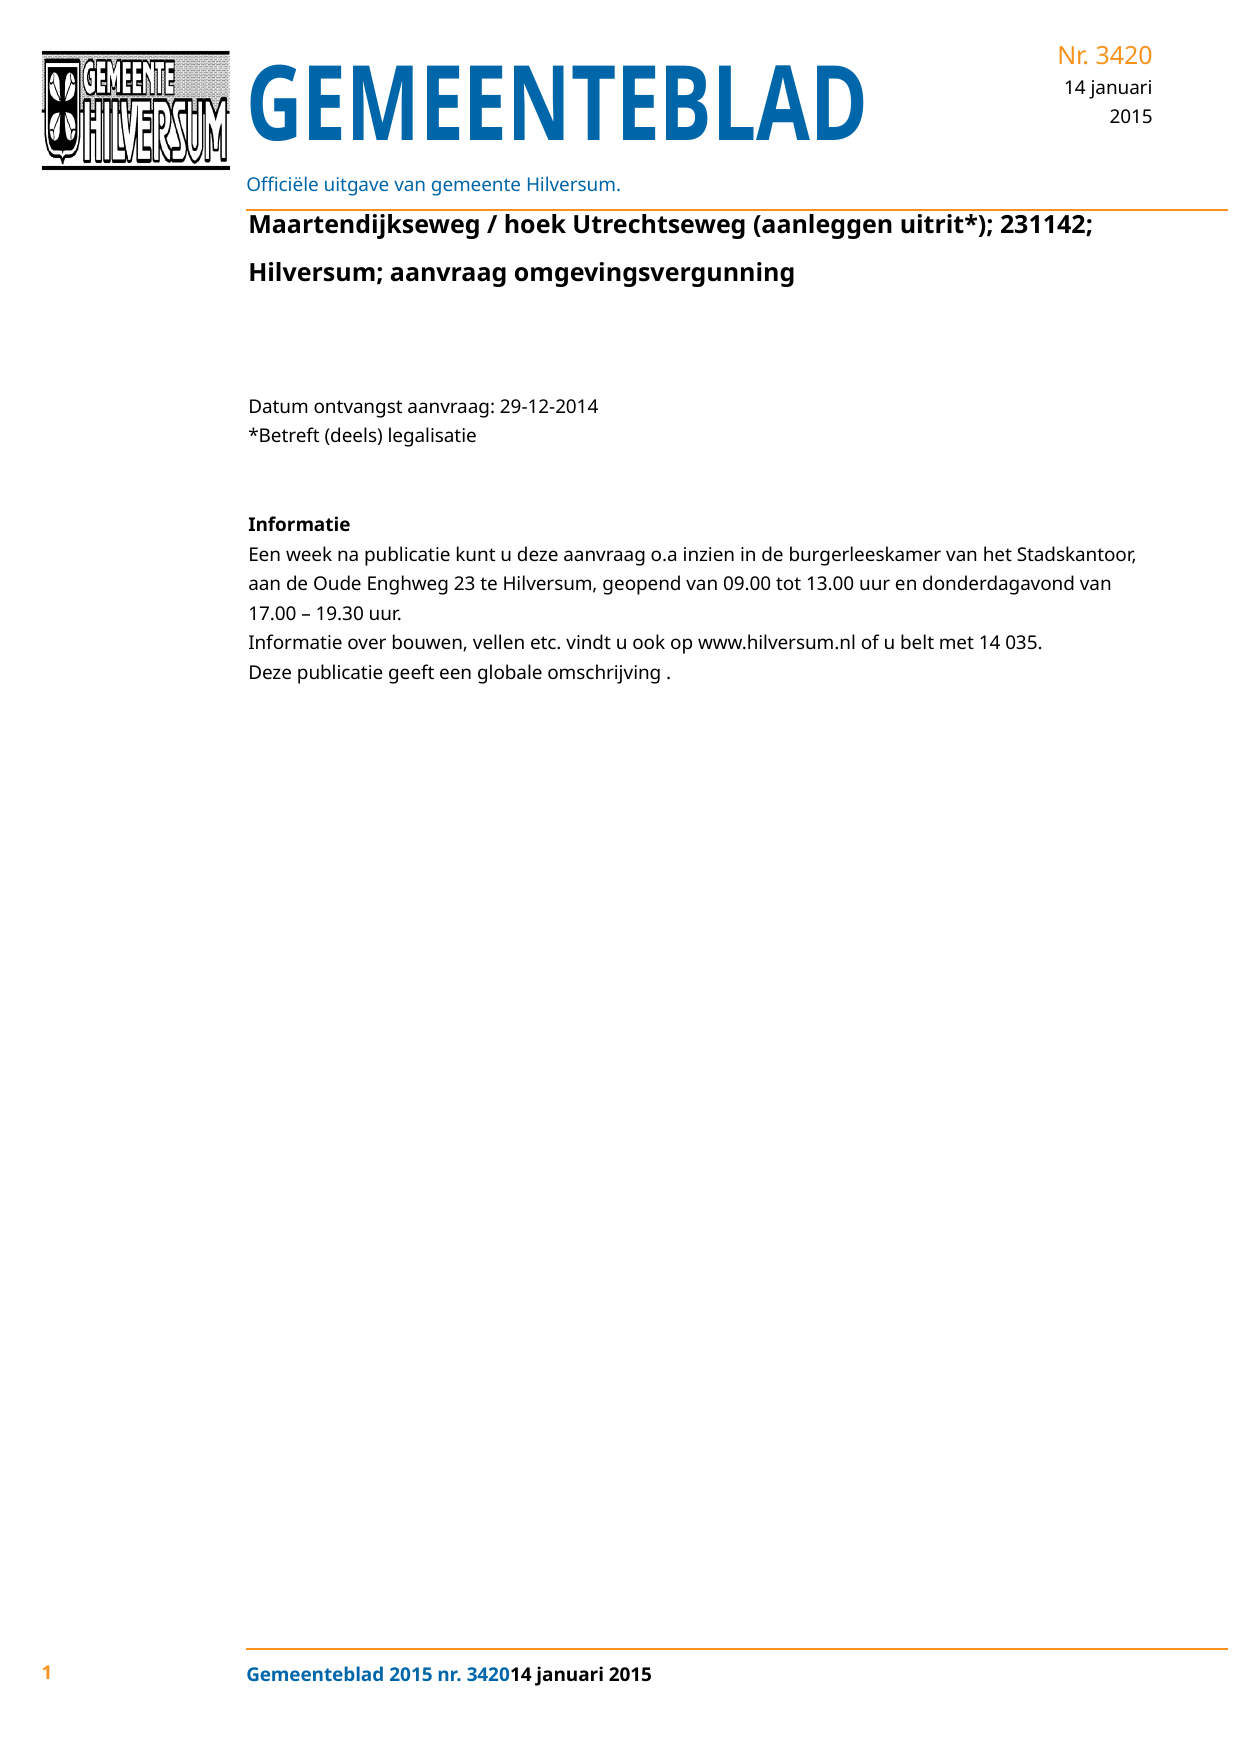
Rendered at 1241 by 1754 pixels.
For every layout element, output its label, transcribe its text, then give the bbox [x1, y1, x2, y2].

text Informatie over bouwen, vellen etc. vindt u ook op www.hilversum.nl of u belt met 14 035. [248, 629, 1152, 655]
text Datum ontvangst aanvraag: 29-12-2014 [248, 393, 1152, 419]
text Deze publicatie geeft een globale omschrijving . [248, 659, 1152, 685]
text Een week na publicatie kunt u deze aanvraag o.a inzien in de burgerleeskamer van het Stadskantoor, [248, 541, 1152, 567]
text aan de Oude Enghweg 23 te Hilversum, geopend van 09.00 tot 13.00 uur en donderdagavond van 17.00 – 19.30 uur. [248, 570, 1152, 626]
text Informatie [248, 511, 1152, 537]
picture [41, 47, 231, 172]
text *Betreft (deels) legalisatie [248, 422, 1152, 448]
text Maartendijkseweg / hoek Utrechtseweg (aanleggen uitrit*); 231142; Hilversum; aanvraag omgevingsvergunning [248, 211, 1152, 288]
